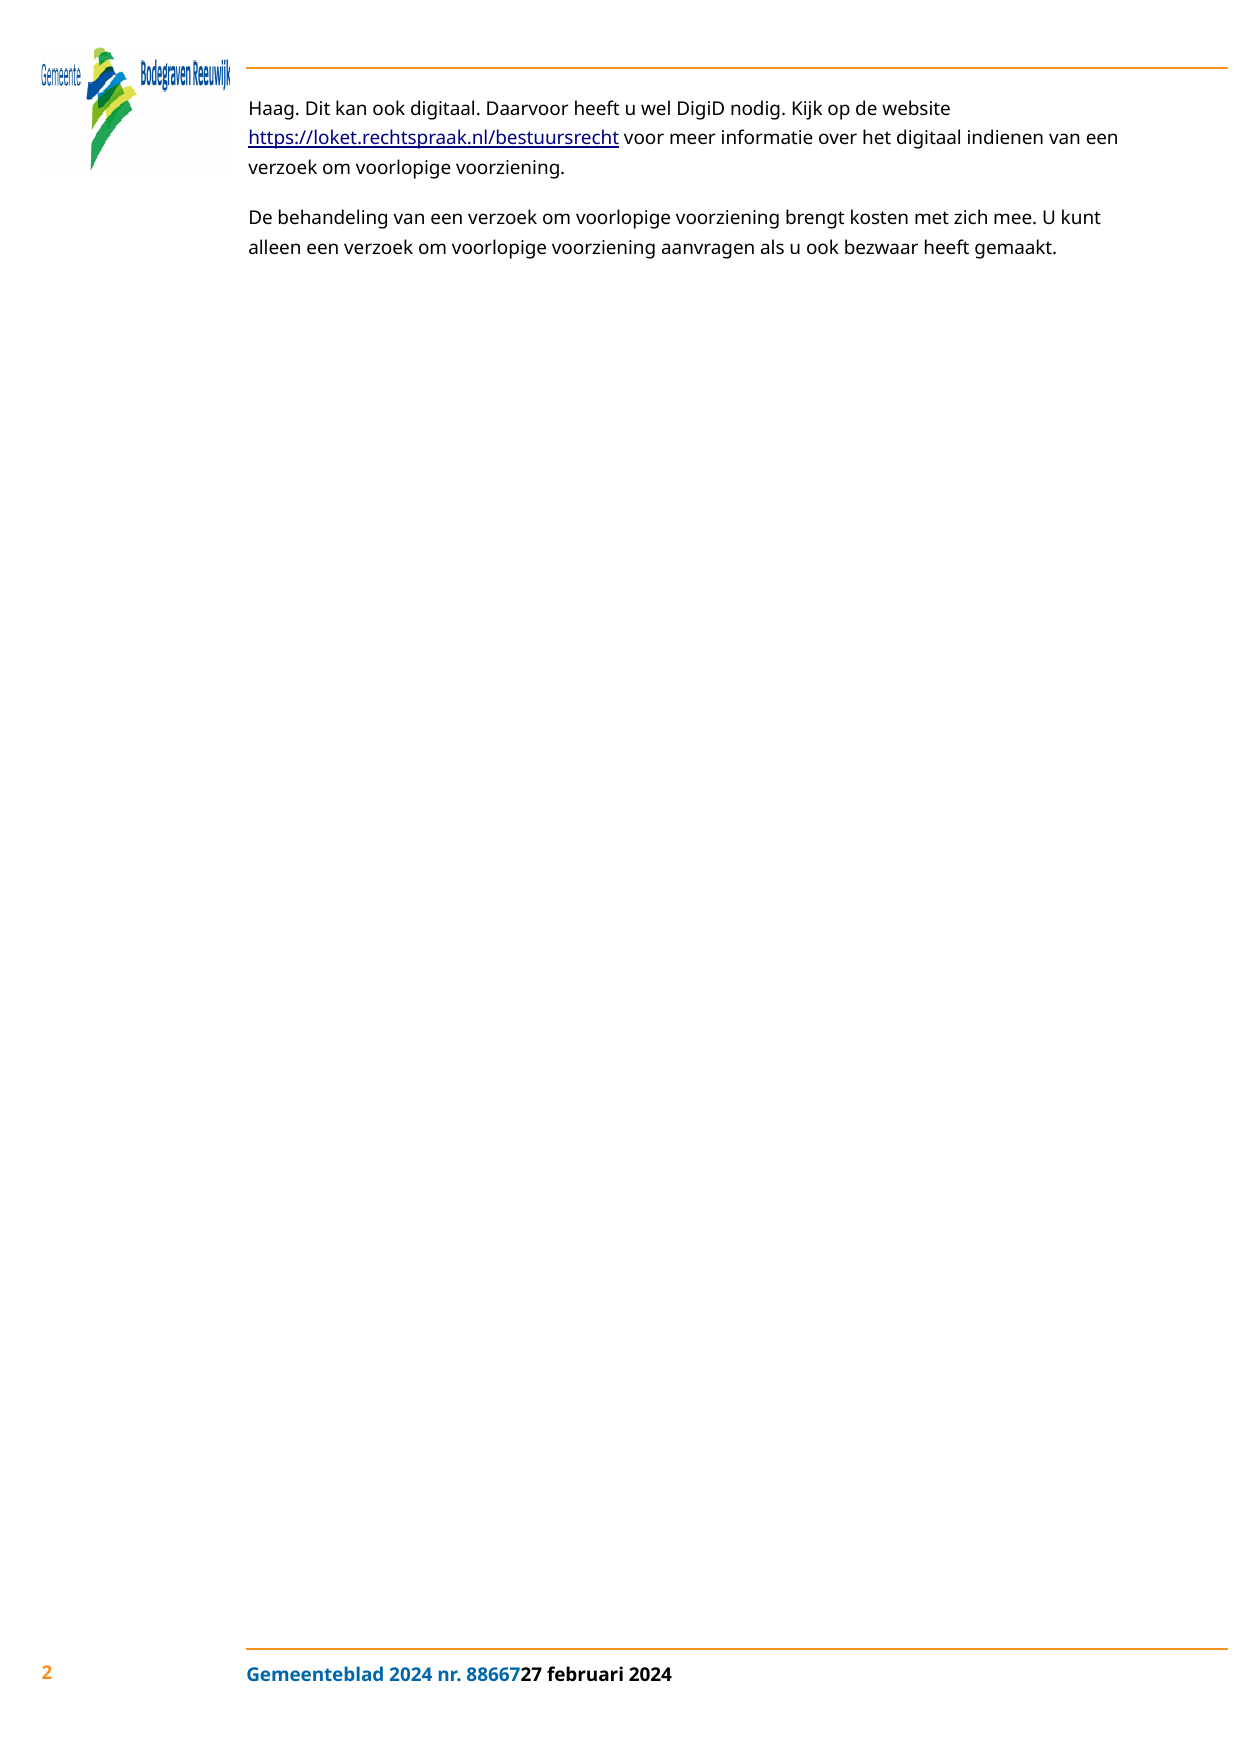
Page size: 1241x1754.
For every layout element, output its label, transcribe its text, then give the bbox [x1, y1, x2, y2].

picture [41, 47, 231, 172]
text De behandeling van een verzoek om voorlopige voorziening brengt kosten met zich mee. U kunt alleen een verzoek om voorlopige voorziening aanvragen als u ook bezwaar heeft gemaakt. [248, 204, 1152, 260]
text Haag. Dit kan ook digitaal. Daarvoor heeft u wel DigiD nodig. Kijk op de website https://loket.rechtspraak.nl/bestuursrecht voor meer informatie over het digitaal indienen van een verzoek om voorlopige voorziening. [248, 95, 1152, 180]
